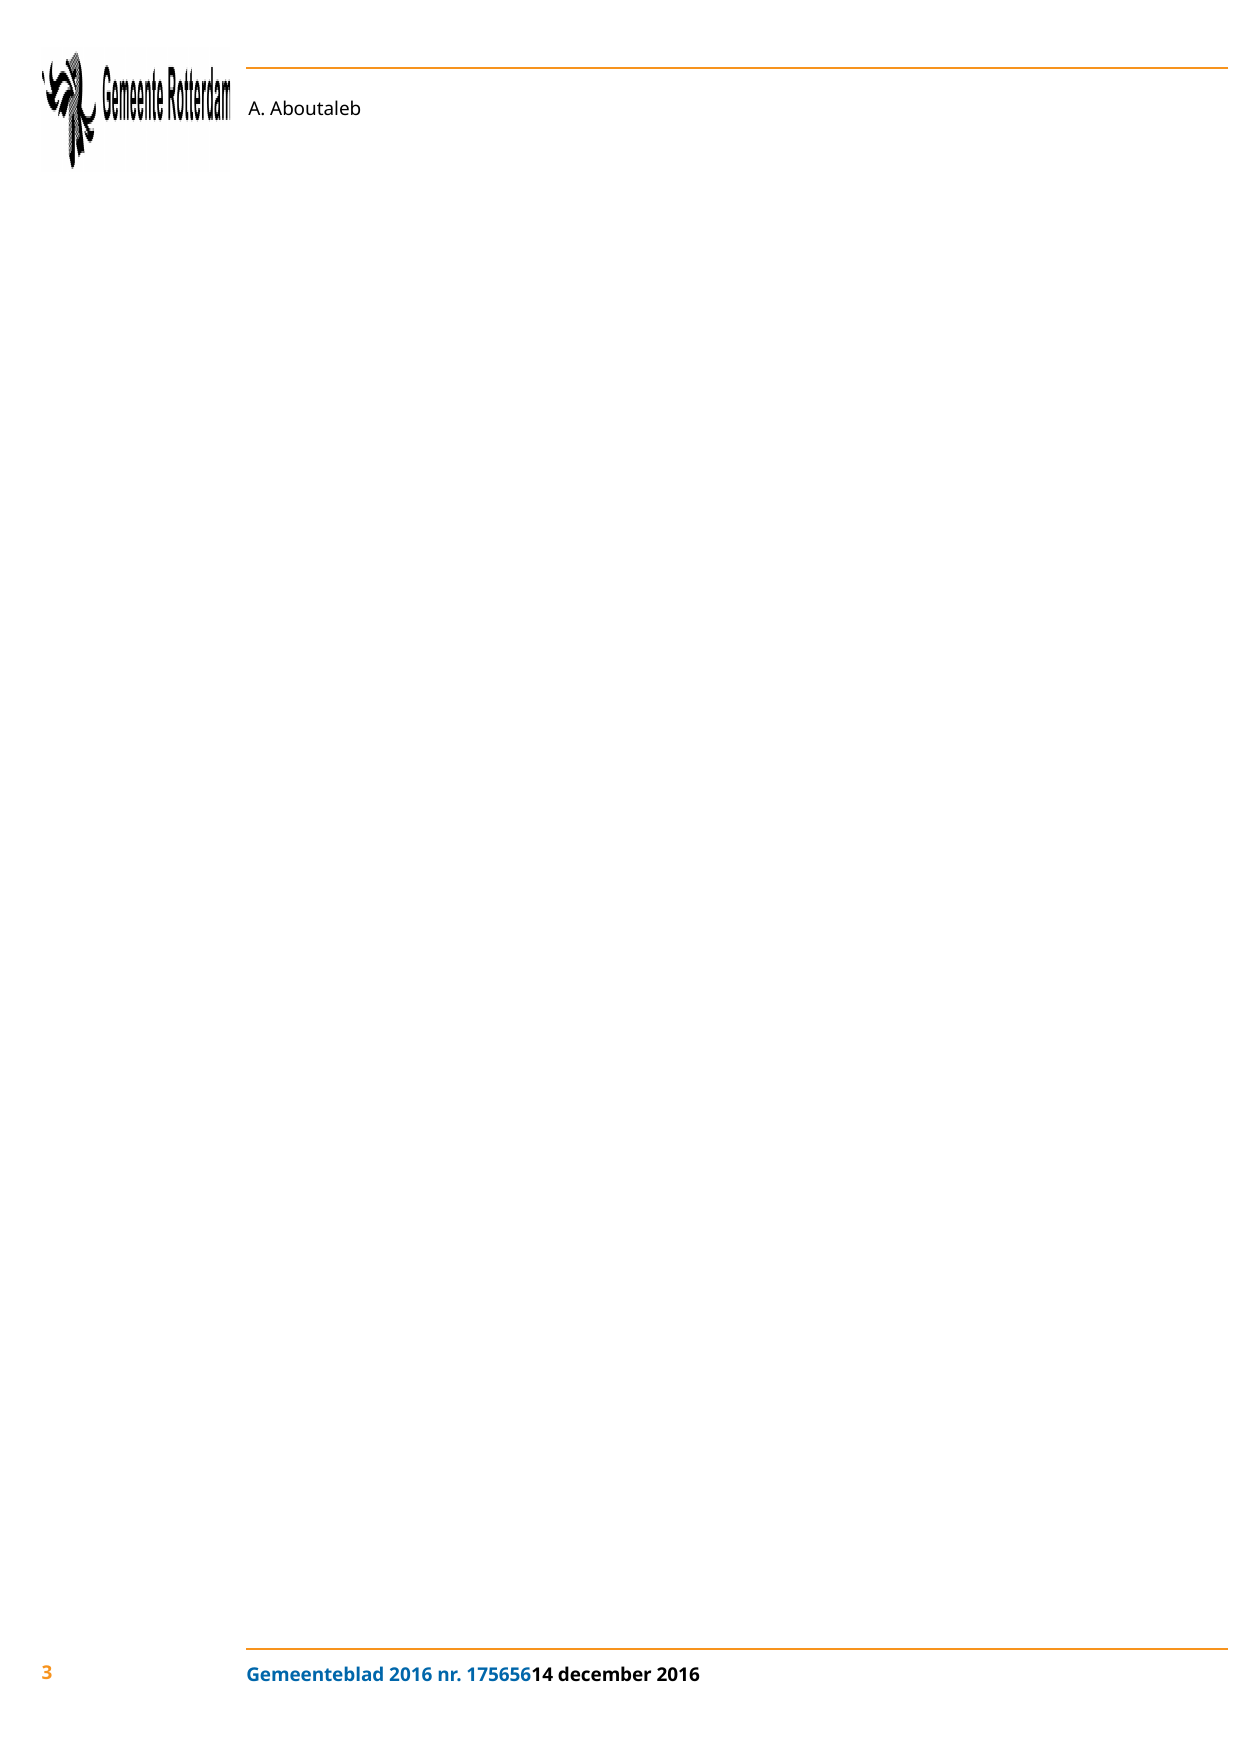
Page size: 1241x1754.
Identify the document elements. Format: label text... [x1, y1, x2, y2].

picture [41, 47, 231, 172]
text A. Aboutaleb [248, 95, 1152, 121]
